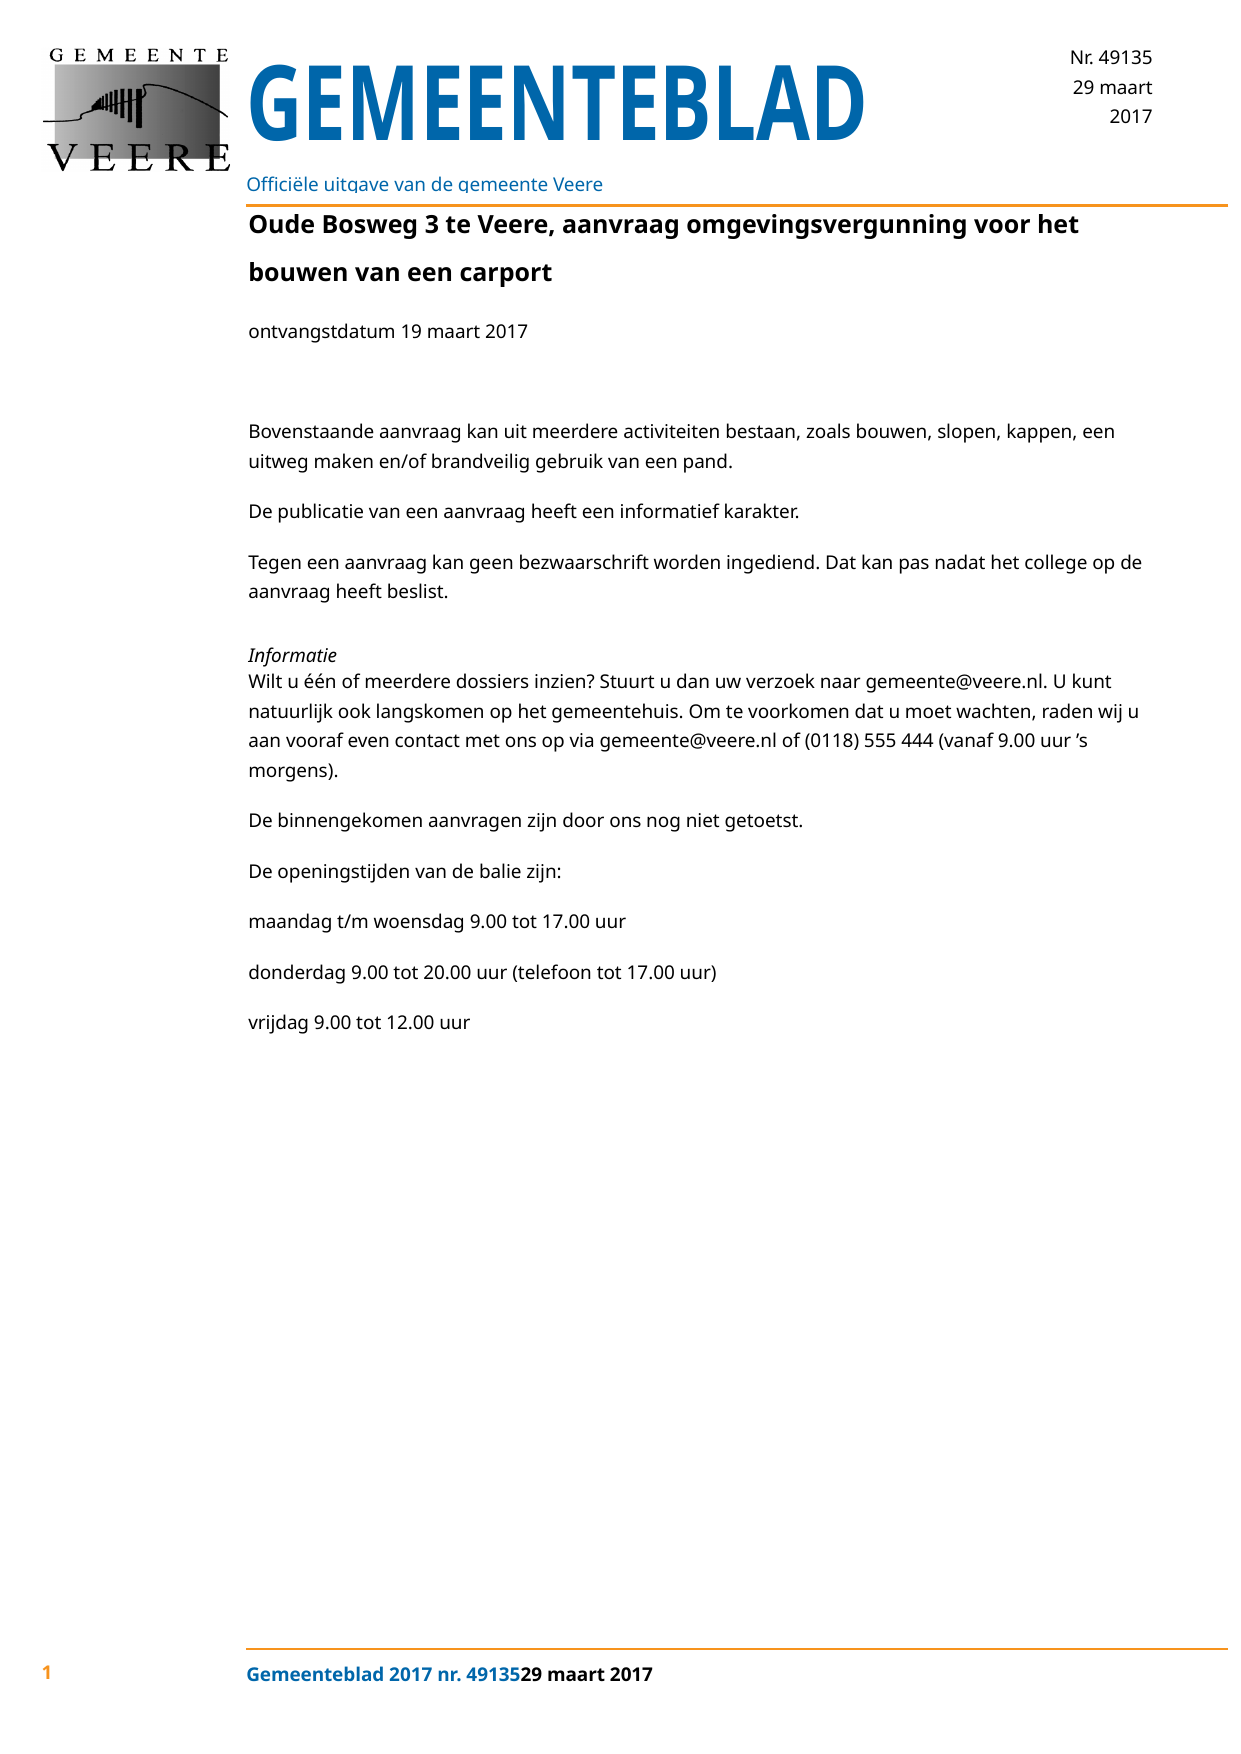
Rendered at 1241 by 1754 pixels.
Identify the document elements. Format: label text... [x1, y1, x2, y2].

text Bovenstaande aanvraag kan uit meerdere activiteiten bestaan, zoals bouwen, slopen, kappen, een uitweg maken en/of brandveilig gebruik van een pand. [248, 419, 1152, 474]
text ontvangstdatum 19 maart 2017 [248, 318, 1152, 344]
text Wilt u één of meerdere dossiers inzien? Stuurt u dan uw verzoek naar gemeente@veere.nl. U kunt natuurlijk ook langskomen op het gemeentehuis. Om te voorkomen dat u moet wachten, raden wij u aan vooraf even contact met ons op via gemeente@veere.nl of (0118) 555 444 (vanaf 9.00 uur ’s morgens). [248, 668, 1152, 783]
text De binnengekomen aanvragen zijn door ons nog niet getoetst. [248, 808, 1152, 833]
text Oude Bosweg 3 te Veere, aanvraag omgevingsvergunning voor het bouwen van een carport [248, 207, 1152, 288]
text Tegen een aanvraag kan geen bezwaarschrift worden ingediend. Dat kan pas nadat het college op de aanvraag heeft beslist. [248, 549, 1152, 604]
text vrijdag 9.00 tot 12.00 uur [248, 1009, 1152, 1035]
picture [41, 47, 231, 172]
text De openingstijden van de balie zijn: [248, 858, 1152, 884]
text donderdag 9.00 tot 20.00 uur (telefoon tot 17.00 uur) [248, 959, 1152, 984]
text maandag t/m woensdag 9.00 tot 17.00 uur [248, 908, 1152, 934]
text Informatie [248, 643, 1152, 668]
text De publicatie van een aanvraag heeft een informatief karakter. [248, 499, 1152, 524]
